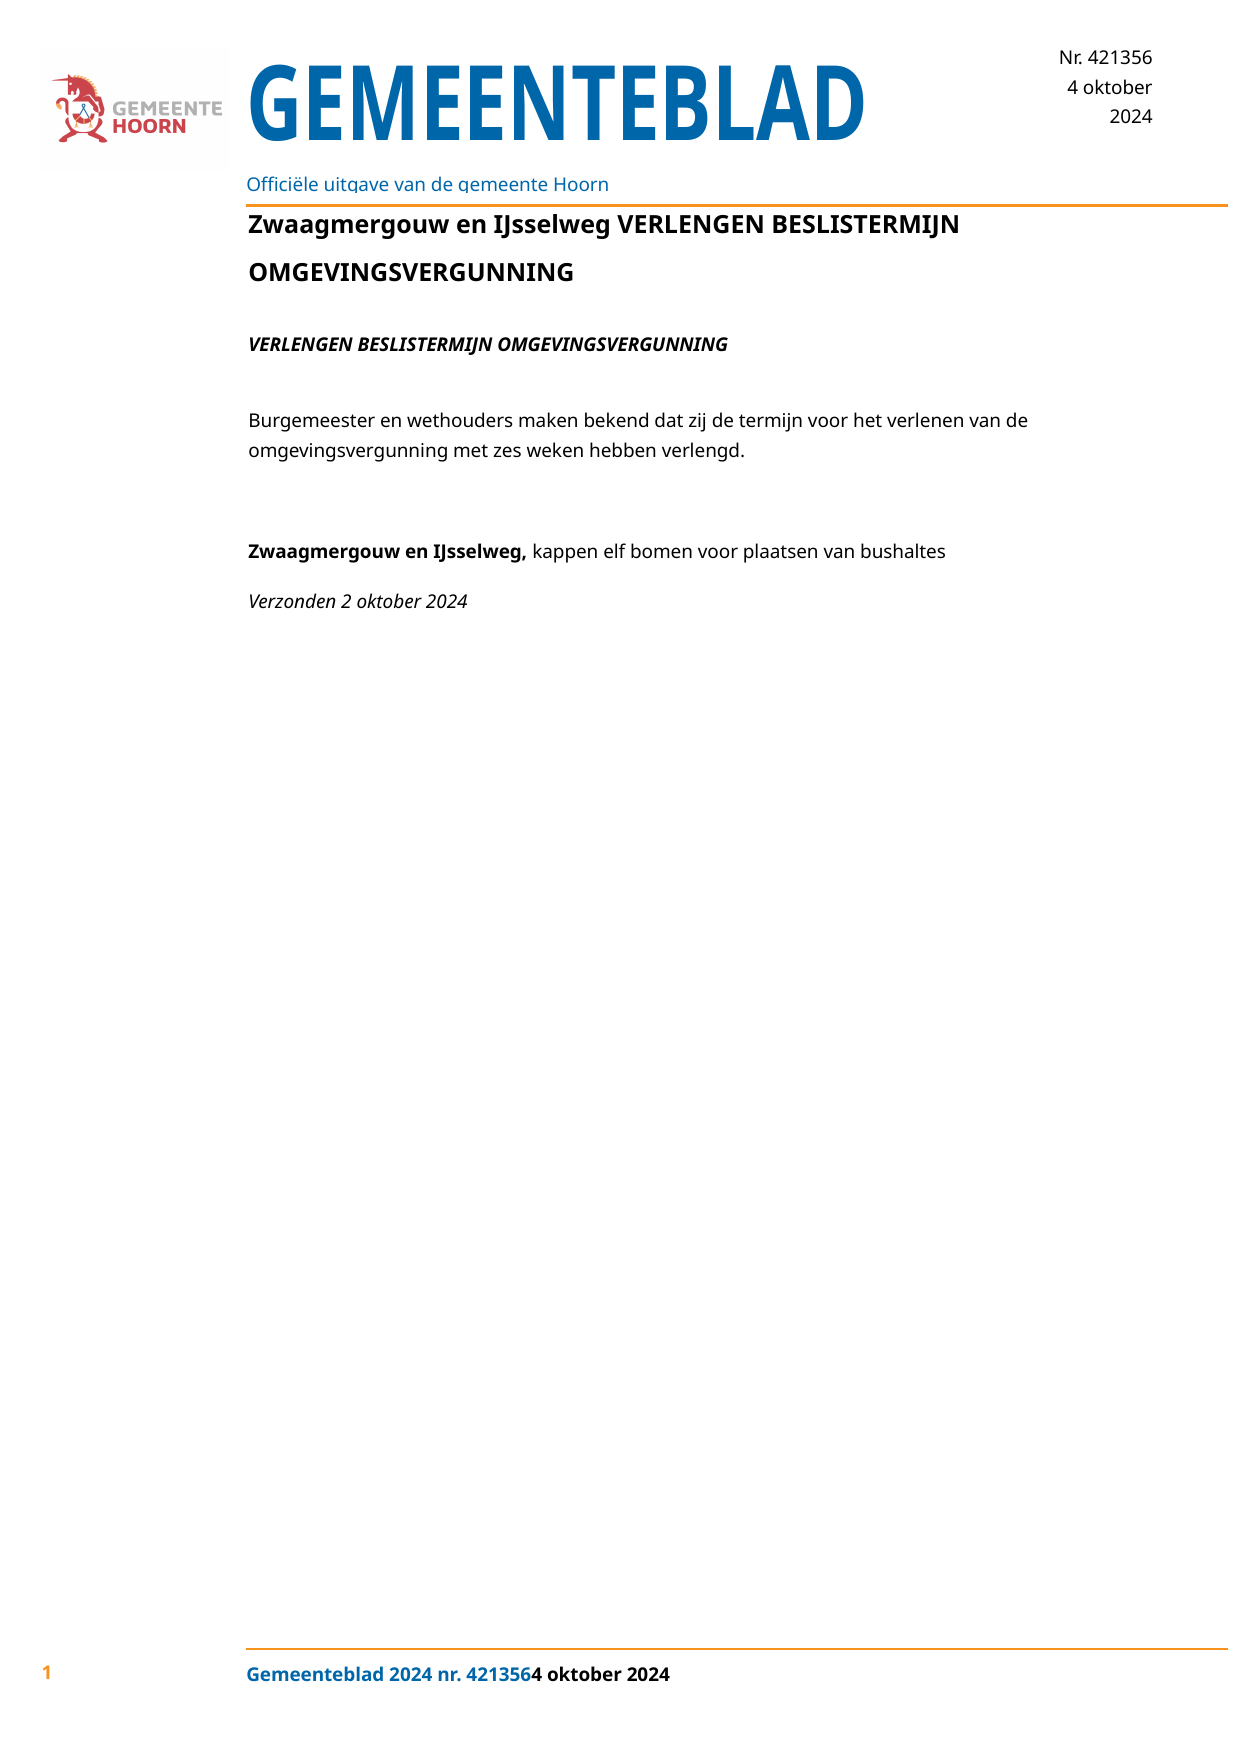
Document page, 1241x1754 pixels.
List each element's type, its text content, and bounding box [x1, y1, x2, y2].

text Verzonden 2 oktober 2024 [248, 588, 1152, 614]
picture [41, 47, 231, 172]
text Burgemeester en wethouders maken bekend dat zij de termijn voor het verlenen van de omgevingsvergunning met zes weken hebben verlengd. [248, 408, 1152, 463]
text VERLENGEN BESLISTERMIJN OMGEVINGSVERGUNNING [248, 331, 1152, 357]
text Zwaagmergouw en IJsselweg, kappen elf bomen voor plaatsen van bushaltes [248, 538, 1152, 564]
text Zwaagmergouw en IJsselweg VERLENGEN BESLISTERMIJN OMGEVINGSVERGUNNING [248, 207, 1152, 288]
